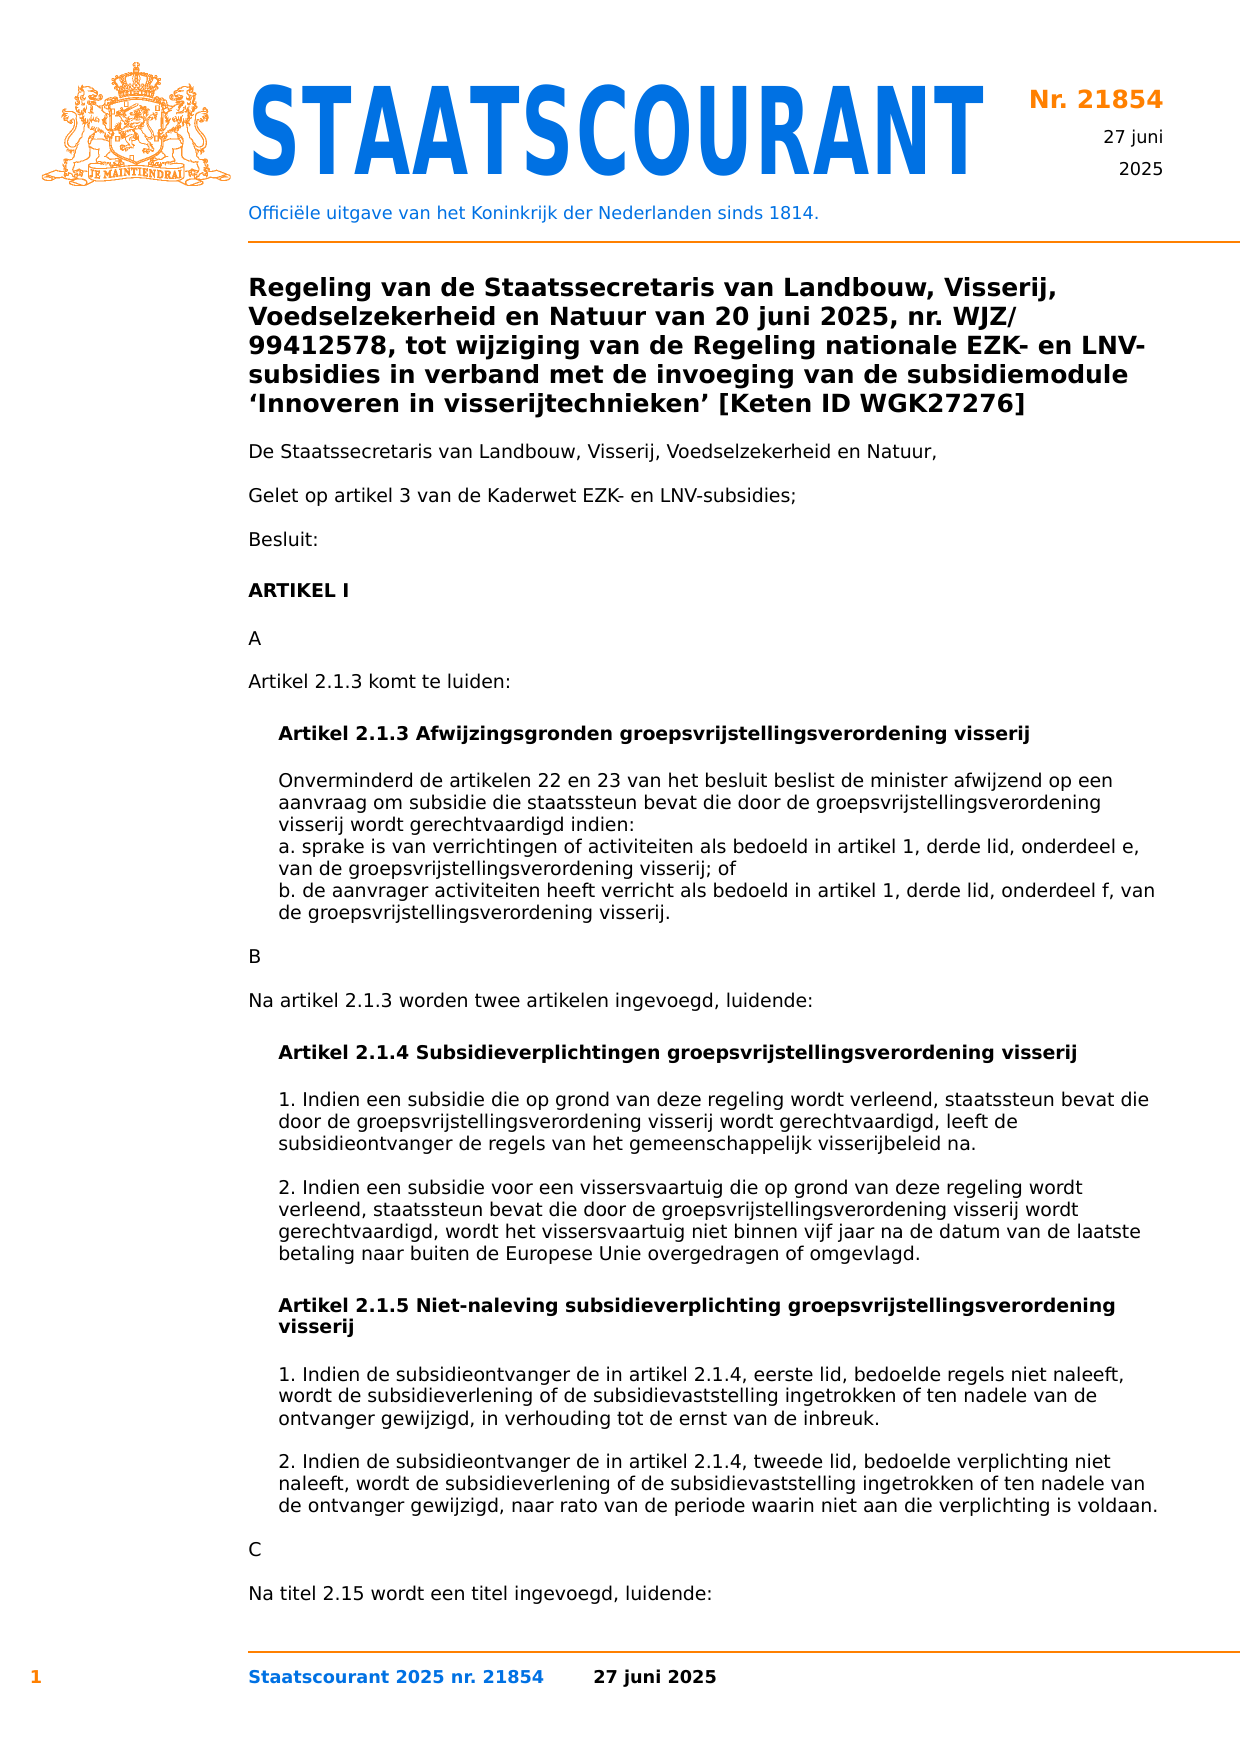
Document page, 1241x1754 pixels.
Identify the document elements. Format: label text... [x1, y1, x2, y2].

table_cell 2025 [998, 153, 1240, 203]
table_header STAATSCOURANT [248, 62, 998, 203]
text Gelet op artikel 3 van de Kaderwet EZK- en LNV-subsidies; [248, 484, 1163, 507]
table_header [25, 62, 248, 241]
text C [248, 1539, 1163, 1561]
text Na titel 2.15 wordt een titel ingevoegd, luidende: [248, 1583, 1163, 1605]
text Onverminderd de artikelen 22 en 23 van het besluit beslist de minister afwijzend op een aanvraag om subsidie die staatssteun bevat die door de groepsvrijstellingsverordening visserij wordt gerechtvaardigd indien: [278, 770, 1163, 836]
text b. de aanvrager activiteiten heeft verricht als bedoeld in artikel 1, derde lid, onderdeel f, van de groepsvrijstellingsverordening visserij. [278, 880, 1163, 924]
text 2. Indien de subsidieontvanger de in artikel 2.1.4, tweede lid, bedoelde verplichting niet naleeft, wordt de subsidieverlening of de subsidievaststelling ingetrokken of ten nadele van de ontvanger gewijzigd, naar rato van de periode waarin niet aan die verplichting is voldaan. [278, 1451, 1163, 1517]
text B [248, 946, 1163, 968]
subtitle Regeling van de Staatssecretaris van Landbouw, Visserij, Voedselzekerheid en Natuur van 20 juni 2025, nr. WJZ/ 99412578, tot wijziging van de Regeling nationale EZK- en LNV-subsidies in verband met de invoeging van de subsidiemodule ‘Innoveren in visserijtechnieken’ [Keten ID WGK27276] [248, 273, 1163, 419]
subtitle Artikel 2.1.5 Niet-naleving subsidieverplichting groepsvrijstellingsverordening visserij [278, 1294, 1163, 1338]
table_cell Officiële uitgave van het Koninkrijk der Nederlanden sinds 1814. [248, 203, 1240, 241]
text 2. Indien een subsidie voor een vissersvaartuig die op grond van deze regeling wordt verleend, staatssteun bevat die door de groepsvrijstellingsverordening visserij wordt gerechtvaardigd, wordt het vissersvaartuig niet binnen vijf jaar na de datum van de laatste betaling naar buiten de Europese Unie overgedragen of omgevlagd. [278, 1177, 1163, 1264]
subtitle Artikel 2.1.3 Afwijzingsgronden groepsvrijstellingsverordening visserij [278, 723, 1163, 745]
text Na artikel 2.1.3 worden twee artikelen ingevoegd, luidende: [248, 990, 1163, 1012]
subtitle ARTIKEL I [248, 580, 1163, 602]
text 1. Indien een subsidie die op grond van deze regeling wordt verleend, staatssteun bevat die door de groepsvrijstellingsverordening visserij wordt gerechtvaardigd, leeft de subsidieontvanger de regels van het gemeenschappelijk visserijbeleid na. [278, 1089, 1163, 1155]
text Besluit: [248, 528, 1163, 550]
table_cell 27 juni [998, 121, 1240, 153]
text 1. Indien de subsidieontvanger de in artikel 2.1.4, eerste lid, bedoelde regels niet naleeft, wordt de subsidieverlening of de subsidievaststelling ingetrokken of ten nadele van de ontvanger gewijzigd, in verhouding tot de ernst van de inbreuk. [278, 1363, 1163, 1429]
text a. sprake is van verrichtingen of activiteiten als bedoeld in artikel 1, derde lid, onderdeel e, van de groepsvrijstellingsverordening visserij; of [278, 836, 1163, 880]
subtitle Artikel 2.1.4 Subsidieverplichtingen groepsvrijstellingsverordening visserij [278, 1042, 1163, 1064]
text Artikel 2.1.3 komt te luiden: [248, 671, 1163, 693]
table_header Nr. 21854 [998, 62, 1240, 121]
picture [41, 62, 231, 186]
text A [248, 627, 1163, 649]
text De Staatssecretaris van Landbouw, Visserij, Voedselzekerheid en Natuur, [248, 441, 1163, 463]
